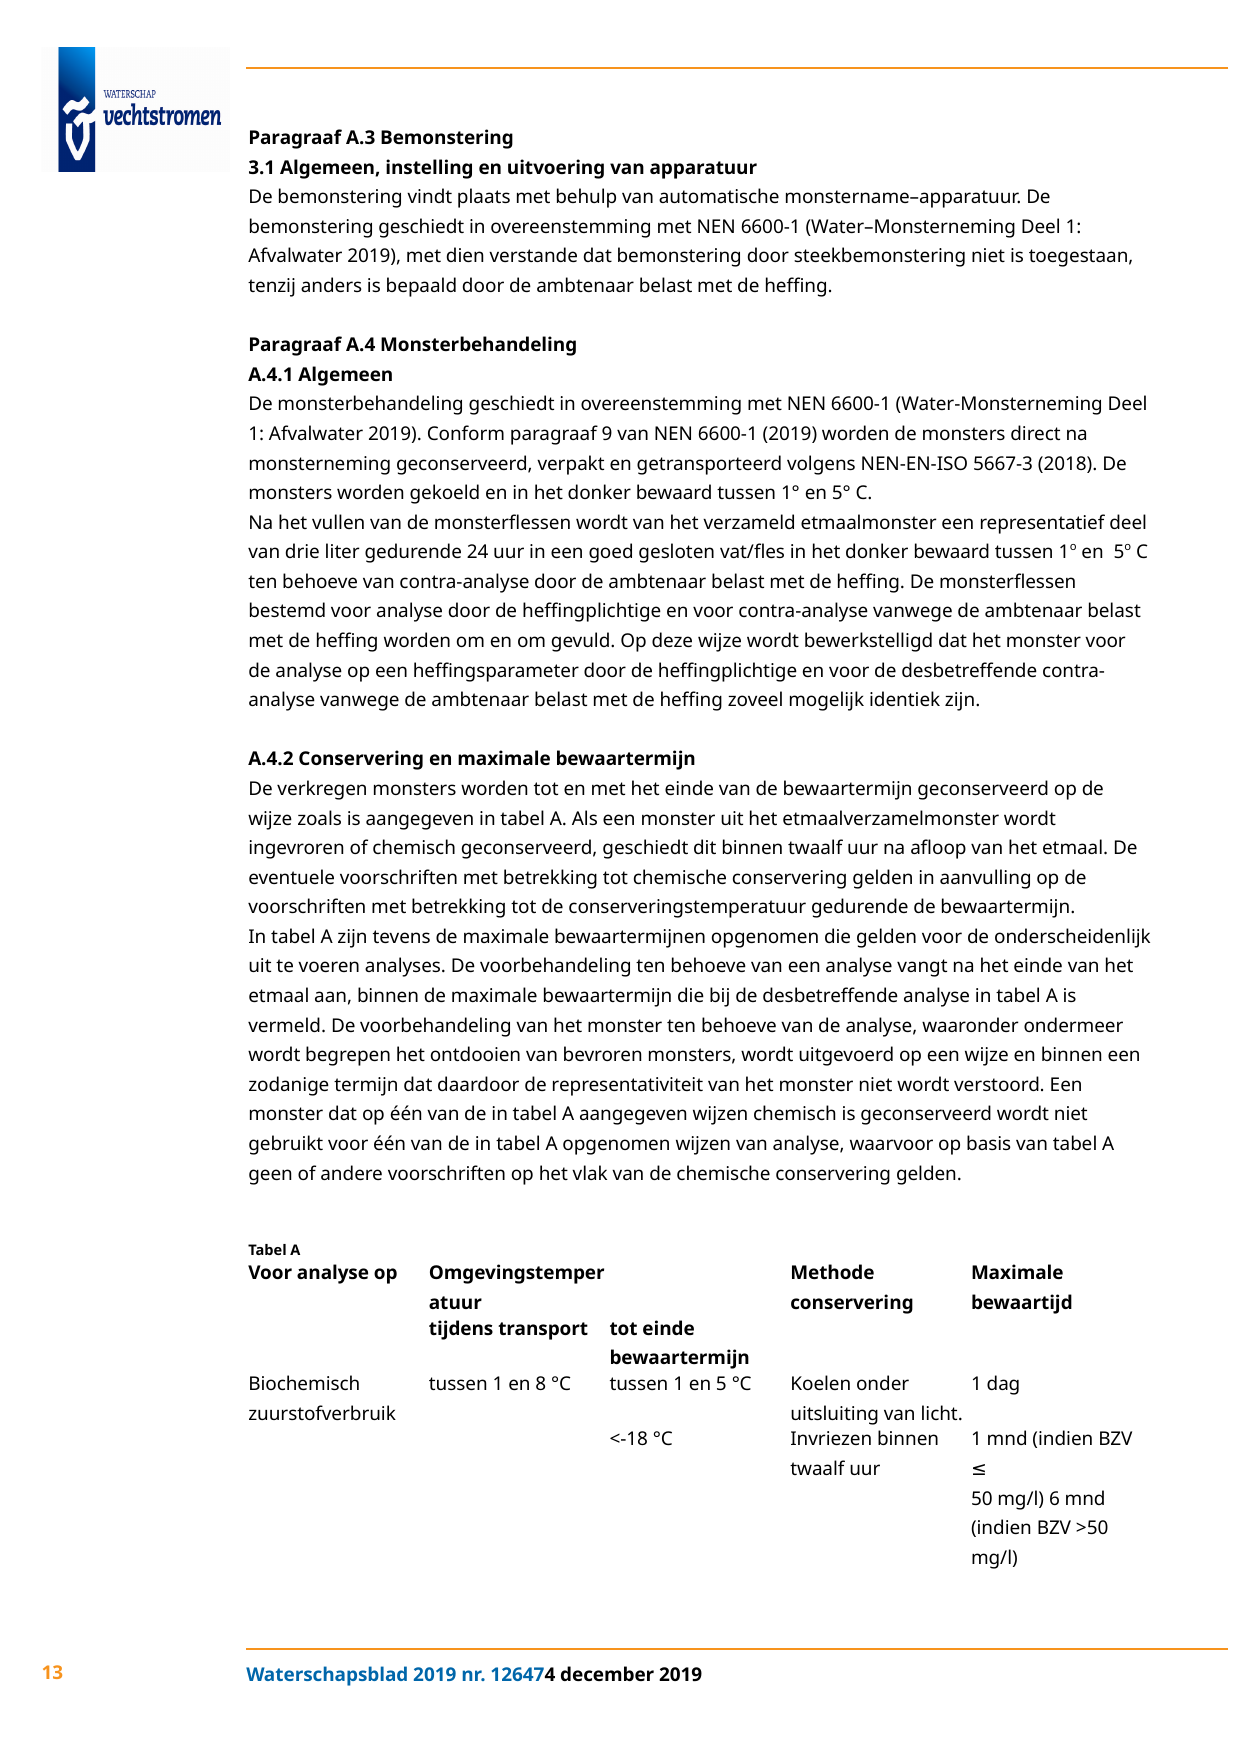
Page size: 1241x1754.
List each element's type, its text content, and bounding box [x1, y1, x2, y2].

table_cell tussen 1 en 8 °C [429, 1370, 609, 1569]
table_cell tijdens transport [429, 1315, 609, 1370]
title Tabel A [248, 1240, 1152, 1259]
text A.4.1 Algemeen [248, 361, 1152, 387]
text Na het vullen van de monsterflessen wordt van het verzameld etmaalmonster een representatief deel van drie liter gedurende 24 uur in een goed gesloten vat/fles in het donker bewaard tussen 1o en 5o C ten behoeve van contra-analyse door de ambtenaar belast met de heffing. De monsterflessen bestemd voor analyse door de heffingplichtige en voor contra-analyse vanwege de ambtenaar belast met de heffing worden om en om gevuld. Op deze wijze wordt bewerkstelligd dat het monster voor de analyse op een heffingsparameter door de heffingplichtige en voor de desbetreffende contra-analyse vanwege de ambtenaar belast met de heffing zoveel mogelijk identiek zijn. [248, 509, 1152, 712]
table_header [609, 1260, 790, 1315]
text A.4.2 Conservering en maximale bewaartermijn [248, 746, 1152, 771]
table_header Methode conservering [790, 1260, 971, 1315]
text 3.1 Algemeen, instelling en uitvoering van apparatuur [248, 154, 1152, 180]
table_header Omgevingstemperatuur [429, 1260, 609, 1315]
table_cell Invriezen binnen twaalf uur [790, 1426, 971, 1569]
table_cell Koelen onder uitsluiting van licht. [790, 1370, 971, 1426]
text De verkregen monsters worden tot en met het einde van de bewaartermijn geconserveerd op de wijze zoals is aangegeven in tabel A. Als een monster uit het etmaalverzamelmonster wordt ingevroren of chemisch geconserveerd, geschiedt dit binnen twaalf uur na afloop van het etmaal. De eventuele voorschriften met betrekking tot chemische conservering gelden in aanvulling op de voorschriften met betrekking tot de conserveringstemperatuur gedurende de bewaartermijn. [248, 775, 1152, 919]
picture [41, 47, 231, 172]
table_cell tussen 1 en 5 °C [609, 1370, 790, 1426]
table_cell tot einde bewaartermijn [609, 1315, 790, 1370]
text De bemonstering vindt plaats met behulp van automatische monstername–apparatuur. De bemonstering geschiedt in overeenstemming met NEN 6600-1 (Water–Monsterneming Deel 1: Afvalwater 2019), met dien verstande dat bemonstering door steekbemonstering niet is toegestaan, tenzij anders is bepaald door de ambtenaar belast met de heffing. [248, 183, 1152, 298]
table_cell [248, 1315, 429, 1370]
table_cell 1 dag [971, 1370, 1152, 1426]
text De monsterbehandeling geschiedt in overeenstemming met NEN 6600-1 (Water-Monsterneming Deel 1: Afvalwater 2019). Conform paragraaf 9 van NEN 6600-1 (2019) worden de monsters direct na monsterneming geconserveerd, verpakt en getransporteerd volgens NEN-EN-ISO 5667-3 (2018). De monsters worden gekoeld en in het donker bewaard tussen 1° en 5° C. [248, 391, 1152, 505]
table_cell [971, 1315, 1152, 1370]
table_cell Biochemisch zuurstofverbruik [248, 1370, 429, 1569]
table_header Maximale bewaartijd [971, 1260, 1152, 1315]
table_header Voor analyse op [248, 1260, 429, 1315]
table_cell [790, 1315, 971, 1370]
text In tabel A zijn tevens de maximale bewaartermijnen opgenomen die gelden voor de onderscheidenlijk uit te voeren analyses. De voorbehandeling ten behoeve van een analyse vangt na het einde van het etmaal aan, binnen de maximale bewaartermijn die bij de desbetreffende analyse in tabel A is vermeld. De voorbehandeling van het monster ten behoeve van de analyse, waaronder ondermeer wordt begrepen het ontdooien van bevroren monsters, wordt uitgevoerd op een wijze en binnen een zodanige termijn dat daardoor de representativiteit van het monster niet wordt verstoord. Een monster dat op één van de in tabel A aangegeven wijzen chemisch is geconserveerd wordt niet gebruikt voor één van de in tabel A opgenomen wijzen van analyse, waarvoor op basis van tabel A geen of andere voorschriften op het vlak van de chemische conservering gelden. [248, 923, 1152, 1186]
table_cell <-18 °C [609, 1426, 790, 1569]
table_cell 1 mnd (indien BZV ≤ 50 mg/l) 6 mnd (indien BZV >50 mg/l) [971, 1426, 1152, 1569]
text Paragraaf A.4 Monsterbehandeling [248, 331, 1152, 357]
text Paragraaf A.3 Bemonstering [248, 124, 1152, 150]
